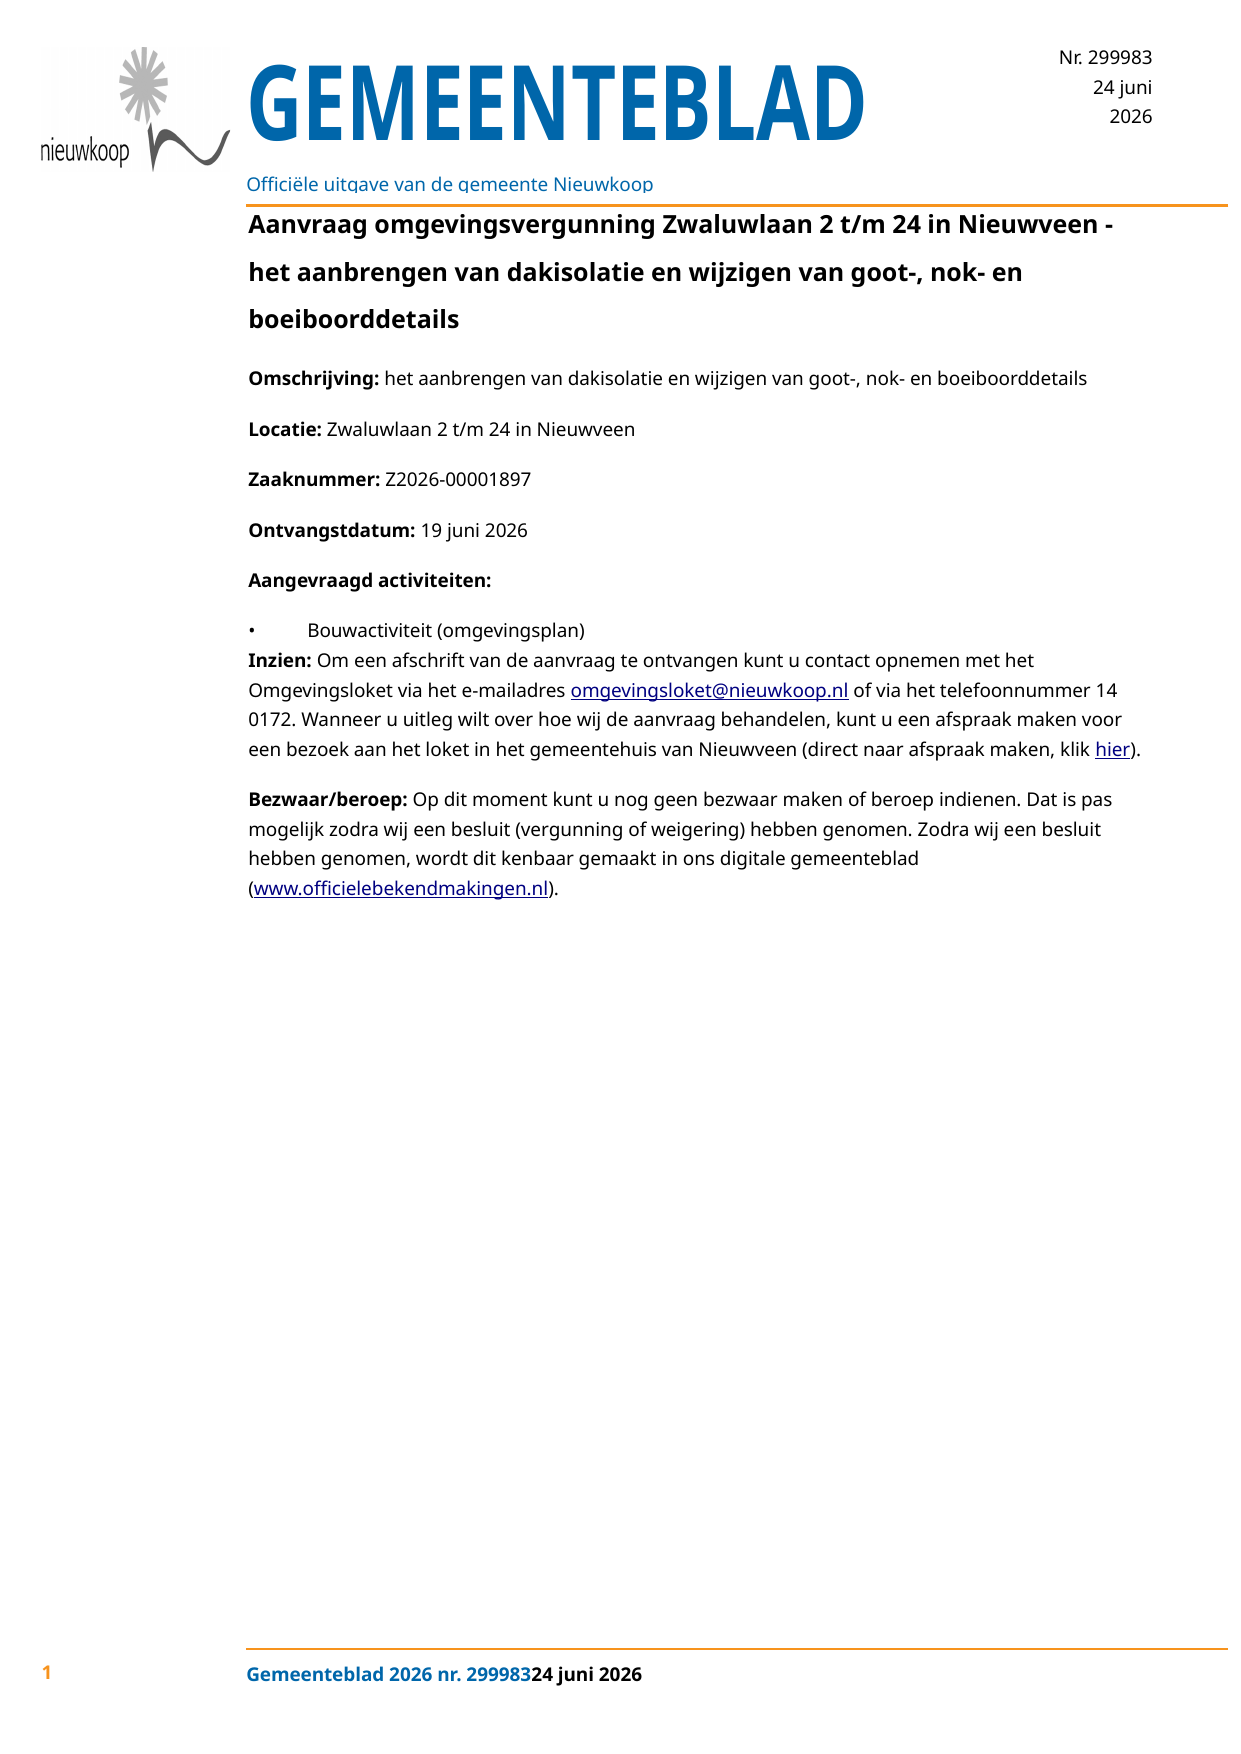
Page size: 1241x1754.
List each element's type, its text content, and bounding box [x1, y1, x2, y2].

list Bouwactiviteit (omgevingsplan) [248, 618, 1152, 643]
text Omschrijving: het aanbrengen van dakisolatie en wijzigen van goot-, nok- en boeiboorddetails [248, 366, 1152, 391]
text Ontvangstdatum: 19 juni 2026 [248, 517, 1152, 542]
text Bezwaar/beroep: Op dit moment kunt u nog geen bezwaar maken of beroep indienen. Dat is pas mogelijk zodra wij een besluit (vergunning of weigering) hebben genomen. Zodra wij een besluit hebben genomen, wordt dit kenbaar gemaakt in ons digitale gemeenteblad (www.officielebekendmakingen.nl). [248, 786, 1152, 901]
text Locatie: Zwaluwlaan 2 t/m 24 in Nieuwveen [248, 416, 1152, 442]
text Aangevraagd activiteiten: [248, 567, 1152, 593]
text Zaaknummer: Z2026-00001897 [248, 466, 1152, 492]
text Aanvraag omgevingsvergunning Zwaluwlaan 2 t/m 24 in Nieuwveen - het aanbrengen van dakisolatie en wijzigen van goot-, nok- en boeiboorddetails [248, 207, 1152, 336]
text Inzien: Om een afschrift van de aanvraag te ontvangen kunt u contact opnemen met het Omgevingsloket via het e-mailadres omgevingsloket@nieuwkoop.nl of via het telefoonnummer 14 0172. Wanneer u uitleg wilt over hoe wij de aanvraag behandelen, kunt u een afspraak maken voor een bezoek aan het loket in het gemeentehuis van Nieuwveen (direct naar afspraak maken, klik hier). [248, 647, 1152, 762]
picture [41, 47, 231, 172]
